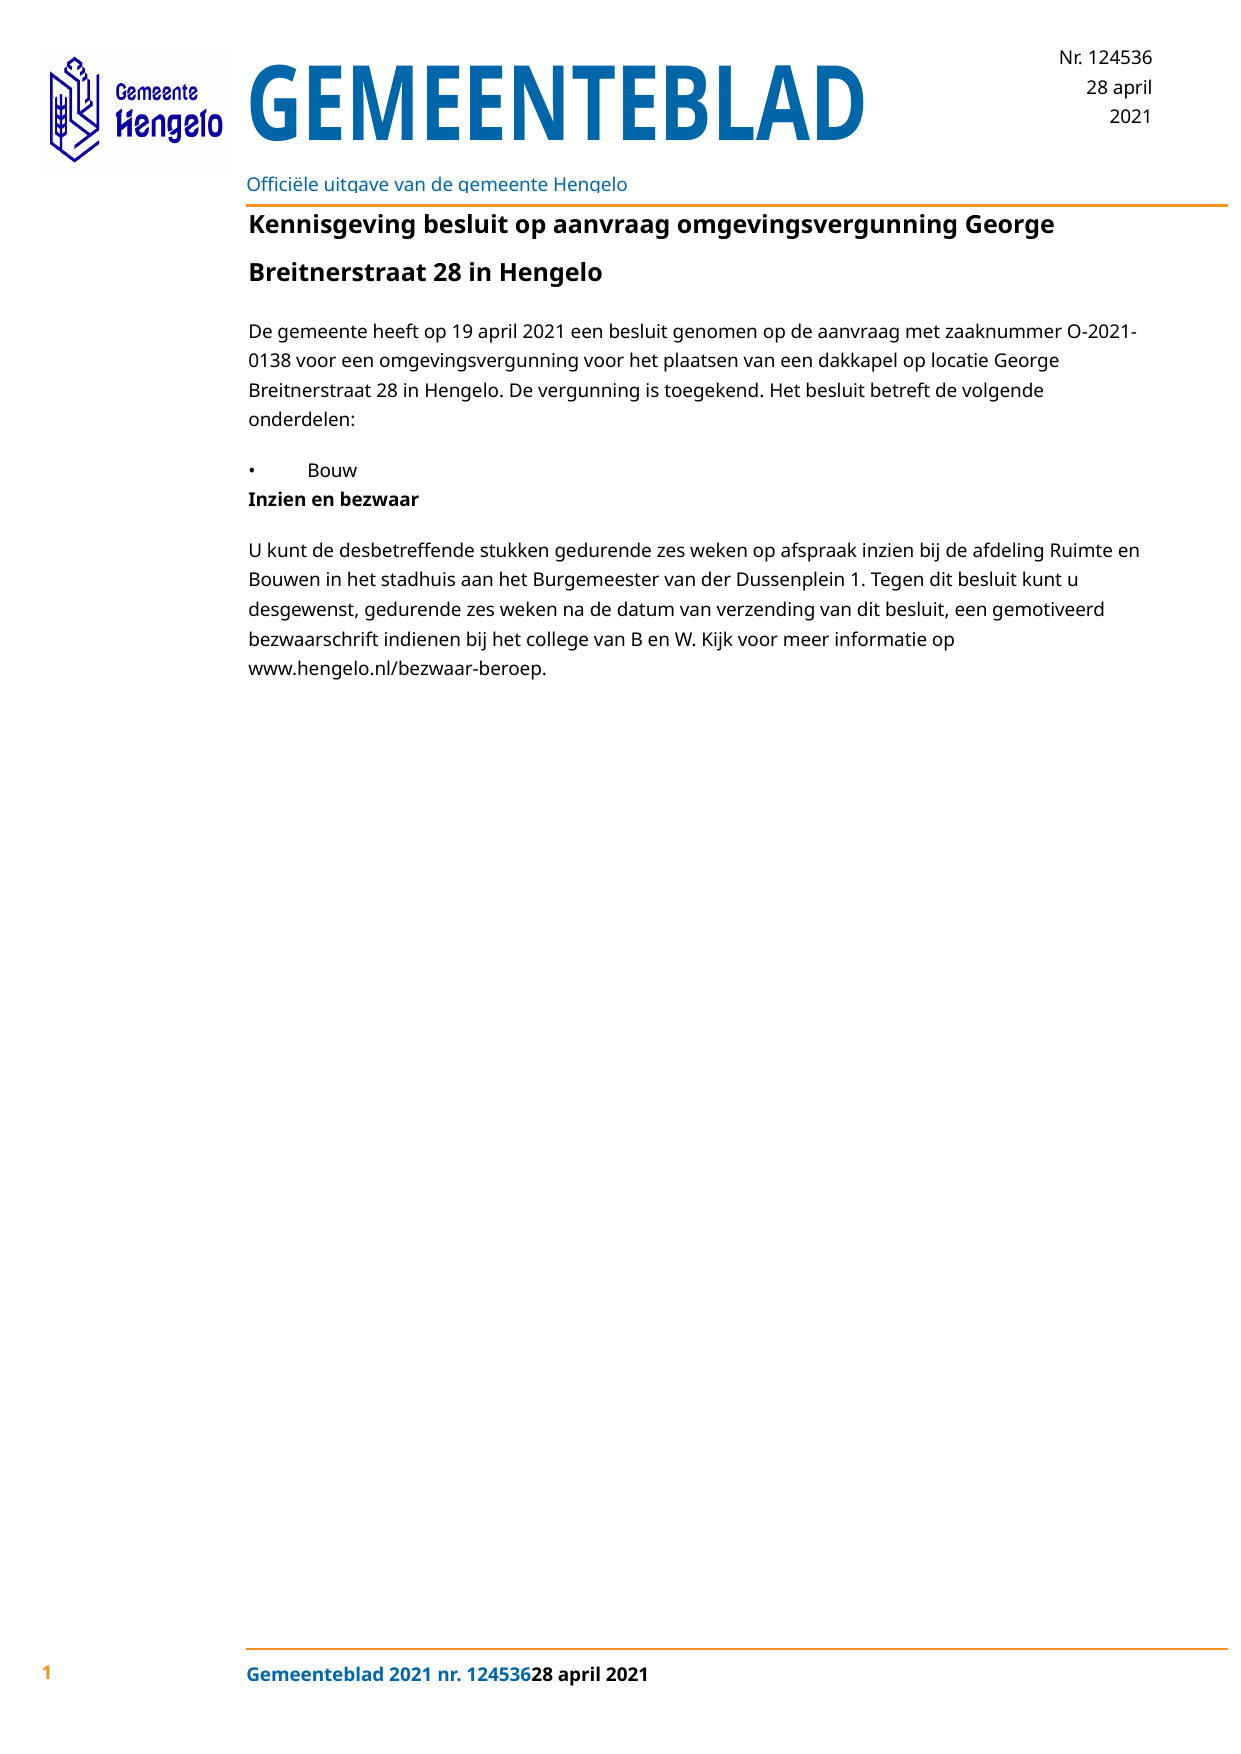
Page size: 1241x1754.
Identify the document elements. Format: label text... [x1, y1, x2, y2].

text Kennisgeving besluit op aanvraag omgevingsvergunning George Breitnerstraat 28 in Hengelo [248, 207, 1152, 288]
text Inzien en bezwaar [248, 487, 1152, 512]
list Bouw [248, 457, 1152, 483]
text U kunt de desbetreffende stukken gedurende zes weken op afspraak inzien bij de afdeling Ruimte en Bouwen in het stadhuis aan het Burgemeester van der Dussenplein 1. Tegen dit besluit kunt u desgewenst, gedurende zes weken na de datum van verzending van dit besluit, een gemotiveerd bezwaarschrift indienen bij het college van B en W. Kijk voor meer informatie op www.hengelo.nl/bezwaar-beroep. [248, 537, 1152, 681]
picture [41, 47, 231, 172]
text De gemeente heeft op 19 april 2021 een besluit genomen op de aanvraag met zaaknummer O-2021-0138 voor een omgevingsvergunning voor het plaatsen van een dakkapel op locatie George Breitnerstraat 28 in Hengelo. De vergunning is toegekend. Het besluit betreft de volgende onderdelen: [248, 318, 1152, 432]
